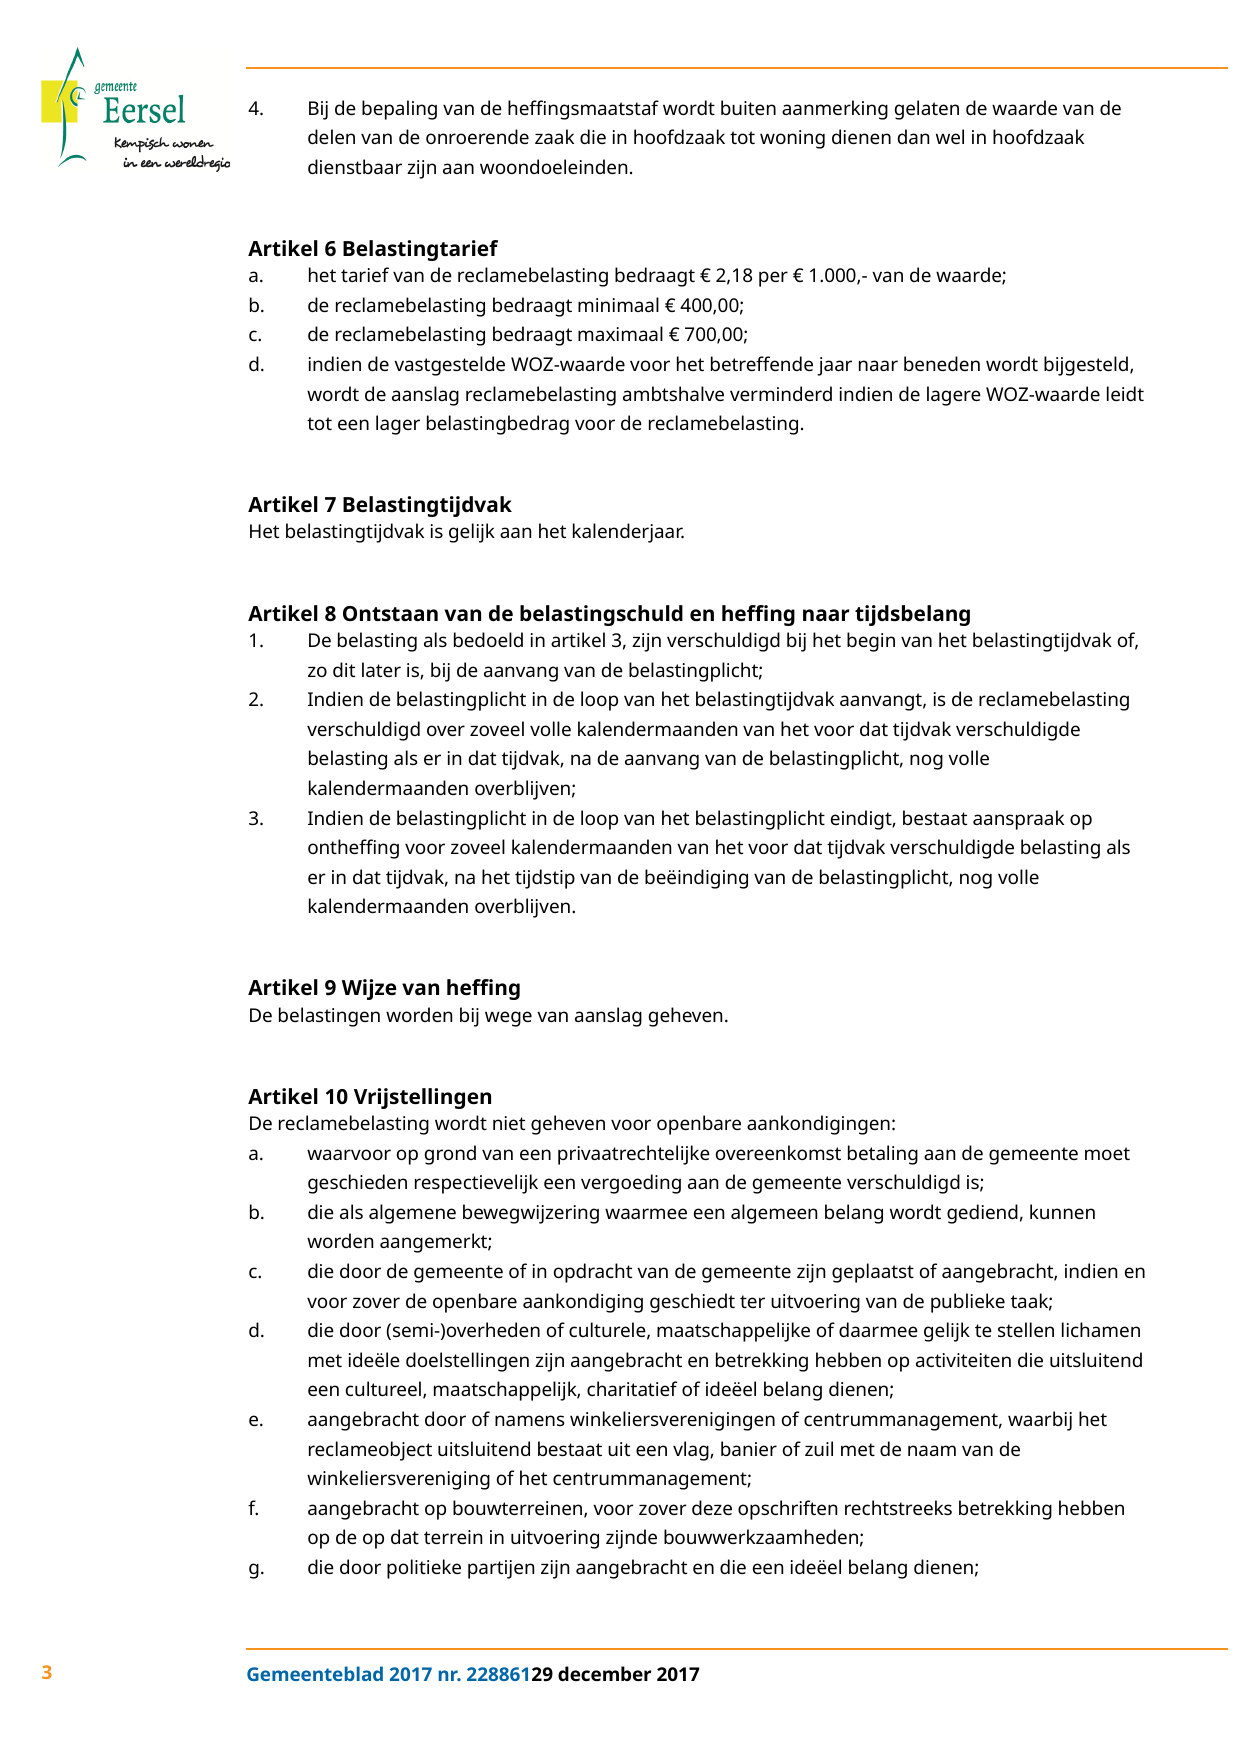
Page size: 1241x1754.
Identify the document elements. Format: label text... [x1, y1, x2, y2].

text Artikel 7 Belastingtijdvak [248, 490, 1152, 519]
list die door politieke partijen zijn aangebracht en die een ideëel belang dienen; [248, 1554, 1152, 1580]
text Artikel 6 Belastingtarief [248, 234, 1152, 262]
list aangebracht op bouwterreinen, voor zover deze opschriften rechtstreeks betrekking hebben op de op dat terrein in uitvoering zijnde bouwwerkzaamheden; [248, 1495, 1152, 1550]
text Het belastingtijdvak is gelijk aan het kalenderjaar. [248, 519, 1152, 544]
picture [41, 47, 231, 172]
text De belastingen worden bij wege van aanslag geheven. [248, 1002, 1152, 1028]
list Indien de belastingplicht in de loop van het belastingplicht eindigt, bestaat aanspraak op ontheffing voor zoveel kalendermaanden van het voor dat tijdvak verschuldigde belasting als er in dat tijdvak, na het tijdstip van de beëindiging van de belastingplicht, nog volle kalendermaanden overblijven. [248, 805, 1152, 919]
list die als algemene bewegwijzering waarmee een algemeen belang wordt gediend, kunnen worden aangemerkt; [248, 1199, 1152, 1254]
list waarvoor op grond van een privaatrechtelijke overeenkomst betaling aan de gemeente moet geschieden respectievelijk een vergoeding aan de gemeente verschuldigd is; [248, 1140, 1152, 1195]
text Artikel 10 Vrijstellingen [248, 1082, 1152, 1110]
text Artikel 9 Wijze van heffing [248, 973, 1152, 1002]
list aangebracht door of namens winkeliersverenigingen of centrummanagement, waarbij het reclameobject uitsluitend bestaat uit een vlag, banier of zuil met de naam van de winkeliersvereniging of het centrummanagement; [248, 1406, 1152, 1491]
list De belasting als bedoeld in artikel 3, zijn verschuldigd bij het begin van het belastingtijdvak of, zo dit later is, bij de aanvang van de belastingplicht; [248, 627, 1152, 682]
list indien de vastgestelde WOZ-waarde voor het betreffende jaar naar beneden wordt bijgesteld, wordt de aanslag reclamebelasting ambtshalve verminderd indien de lagere WOZ-waarde leidt tot een lager belastingbedrag voor de reclamebelasting. [248, 351, 1152, 436]
list de reclamebelasting bedraagt minimaal € 400,00; [248, 292, 1152, 318]
list Bij de bepaling van de heffingsmaatstaf wordt buiten aanmerking gelaten de waarde van de delen van de onroerende zaak die in hoofdzaak tot woning dienen dan wel in hoofdzaak dienstbaar zijn aan woondoeleinden. [248, 95, 1152, 180]
list het tarief van de reclamebelasting bedraagt € 2,18 per € 1.000,- van de waarde; [248, 262, 1152, 288]
list de reclamebelasting bedraagt maximaal € 700,00; [248, 322, 1152, 347]
list die door (semi-)overheden of culturele, maatschappelijke of daarmee gelijk te stellen lichamen met ideële doelstellingen zijn aangebracht en betrekking hebben op activiteiten die uitsluitend een cultureel, maatschappelijk, charitatief of ideëel belang dienen; [248, 1317, 1152, 1402]
text Artikel 8 Ontstaan van de belastingschuld en heffing naar tijdsbelang [248, 599, 1152, 627]
list Indien de belastingplicht in de loop van het belastingtijdvak aanvangt, is de reclamebelasting verschuldigd over zoveel volle kalendermaanden van het voor dat tijdvak verschuldigde belasting als er in dat tijdvak, na de aanvang van de belastingplicht, nog volle kalendermaanden overblijven; [248, 686, 1152, 801]
list die door de gemeente of in opdracht van de gemeente zijn geplaatst of aangebracht, indien en voor zover de openbare aankondiging geschiedt ter uitvoering van de publieke taak; [248, 1258, 1152, 1313]
text De reclamebelasting wordt niet geheven voor openbare aankondigingen: [248, 1110, 1152, 1136]
